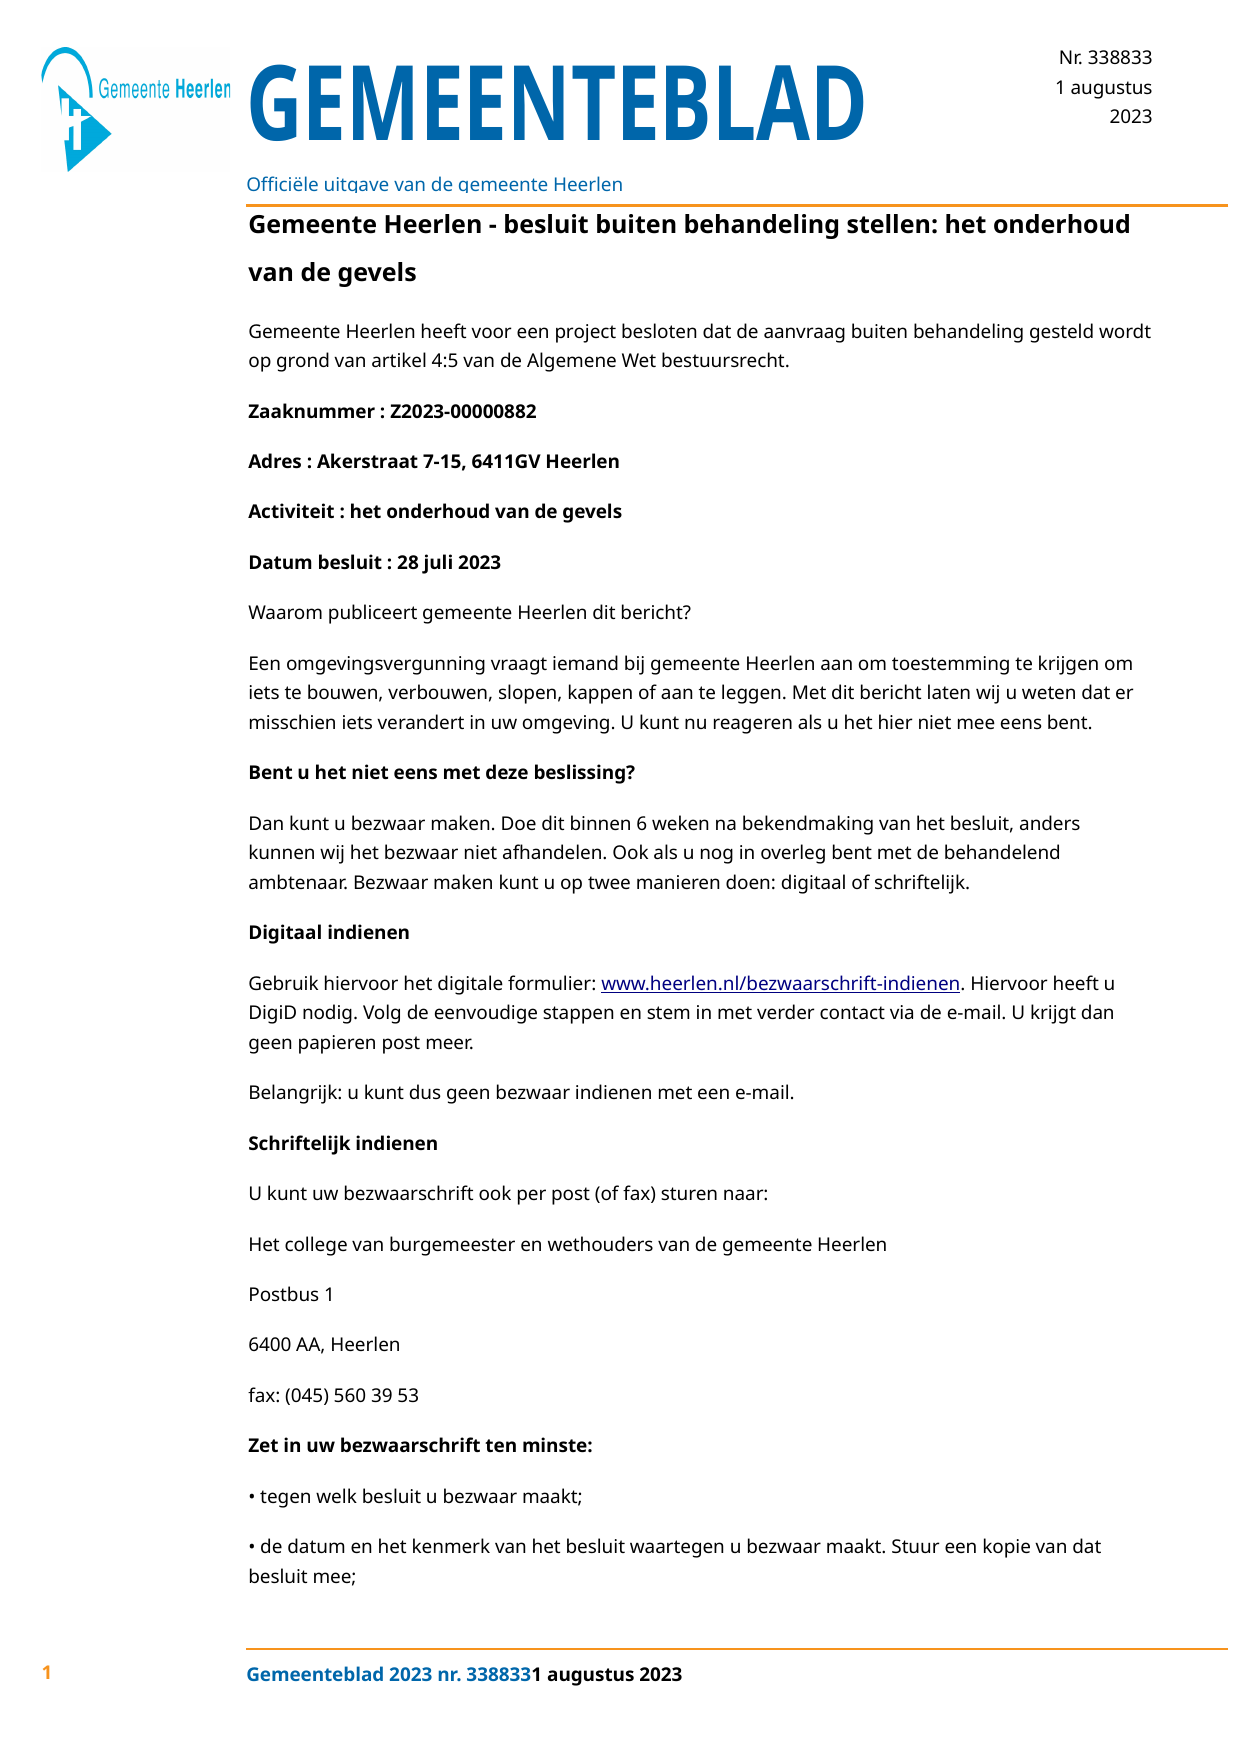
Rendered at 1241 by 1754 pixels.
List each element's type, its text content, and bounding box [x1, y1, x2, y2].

text Activiteit : het onderhoud van de gevels [248, 499, 1152, 524]
text Zaaknummer : Z2023-00000882 [248, 398, 1152, 424]
text Belangrijk: u kunt dus geen bezwaar indienen met een e-mail. [248, 1079, 1152, 1105]
picture [41, 47, 231, 172]
text U kunt uw bezwaarschrift ook per post (of fax) sturen naar: [248, 1180, 1152, 1206]
text Dan kunt u bezwaar maken. Doe dit binnen 6 weken na bekendmaking van het besluit, anders kunnen wij het bezwaar niet afhandelen. Ook als u nog in overleg bent met de behandelend ambtenaar. Bezwaar maken kunt u op twee manieren doen: digitaal of schriftelijk. [248, 810, 1152, 895]
text Gemeente Heerlen - besluit buiten behandeling stellen: het onderhoud van de gevels [248, 207, 1152, 288]
text Het college van burgemeester en wethouders van de gemeente Heerlen [248, 1231, 1152, 1257]
text Digitaal indienen [248, 919, 1152, 945]
text Zet in uw bezwaarschrift ten minste: [248, 1432, 1152, 1458]
text • de datum en het kenmerk van het besluit waartegen u bezwaar maakt. Stuur een kopie van dat besluit mee; [248, 1533, 1152, 1589]
text Datum besluit : 28 juli 2023 [248, 549, 1152, 575]
text Gebruik hiervoor het digitale formulier: www.heerlen.nl/bezwaarschrift-indienen. Hiervoor heeft u DigiD nodig. Volg de eenvoudige stappen en stem in met verder contact via de e-mail. U krijgt dan geen papieren post meer. [248, 970, 1152, 1055]
text Bent u het niet eens met deze beslissing? [248, 759, 1152, 785]
text Waarom publiceert gemeente Heerlen dit bericht? [248, 599, 1152, 625]
text 6400 AA, Heerlen [248, 1332, 1152, 1357]
text Adres : Akerstraat 7-15, 6411GV Heerlen [248, 448, 1152, 474]
text Schriftelijk indienen [248, 1130, 1152, 1156]
text Een omgevingsvergunning vraagt iemand bij gemeente Heerlen aan om toestemming te krijgen om iets te bouwen, verbouwen, slopen, kappen of aan te leggen. Met dit bericht laten wij u weten dat er misschien iets verandert in uw omgeving. U kunt nu reageren als u het hier niet mee eens bent. [248, 650, 1152, 735]
picture [41, 47, 59, 70]
text Gemeente Heerlen heeft voor een project besloten dat de aanvraag buiten behandeling gesteld wordt op grond van artikel 4:5 van de Algemene Wet bestuursrecht. [248, 318, 1152, 373]
text fax: (045) 560 39 53 [248, 1382, 1152, 1408]
text • tegen welk besluit u bezwaar maakt; [248, 1483, 1152, 1509]
text Postbus 1 [248, 1281, 1152, 1307]
